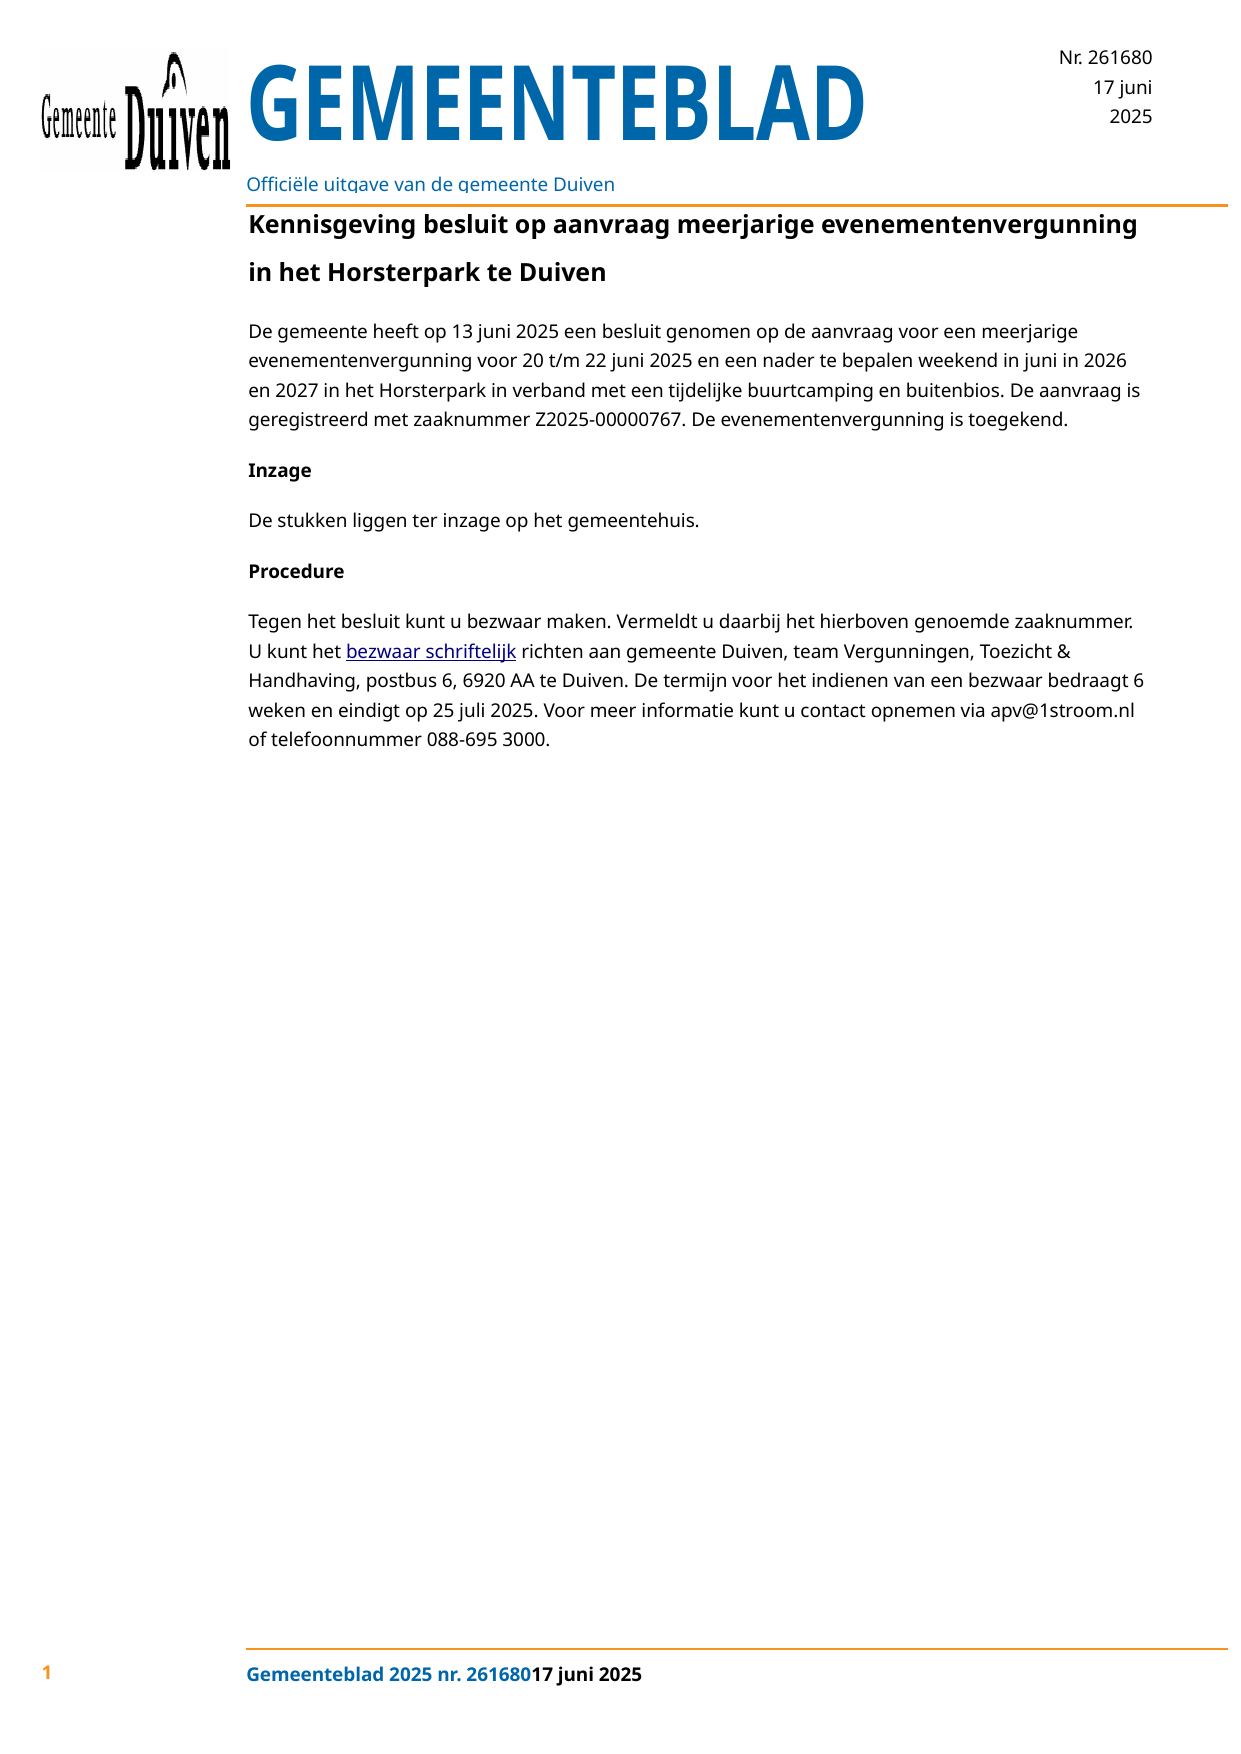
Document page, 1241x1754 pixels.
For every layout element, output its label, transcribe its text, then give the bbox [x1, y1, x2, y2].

text De gemeente heeft op 13 juni 2025 een besluit genomen op de aanvraag voor een meerjarige evenementenvergunning voor 20 t/m 22 juni 2025 en een nader te bepalen weekend in juni in 2026 en 2027 in het Horsterpark in verband met een tijdelijke buurtcamping en buitenbios. De aanvraag is geregistreerd met zaaknummer Z2025-00000767. De evenementenvergunning is toegekend. [248, 318, 1152, 432]
text De stukken liggen ter inzage op het gemeentehuis. [248, 507, 1152, 533]
text Tegen het besluit kunt u bezwaar maken. Vermeldt u daarbij het hierboven genoemde zaaknummer. U kunt het bezwaar schriftelijk richten aan gemeente Duiven, team Vergunningen, Toezicht & Handhaving, postbus 6, 6920 AA te Duiven. De termijn voor het indienen van een bezwaar bedraagt 6 weken en eindigt op 25 juli 2025. Voor meer informatie kunt u contact opnemen via apv@1stroom.nl of telefoonnummer 088-695 3000. [248, 608, 1152, 752]
text Kennisgeving besluit op aanvraag meerjarige evenementenvergunning in het Horsterpark te Duiven [248, 207, 1152, 288]
text Procedure [248, 558, 1152, 584]
text Inzage [248, 457, 1152, 483]
picture [41, 47, 231, 172]
